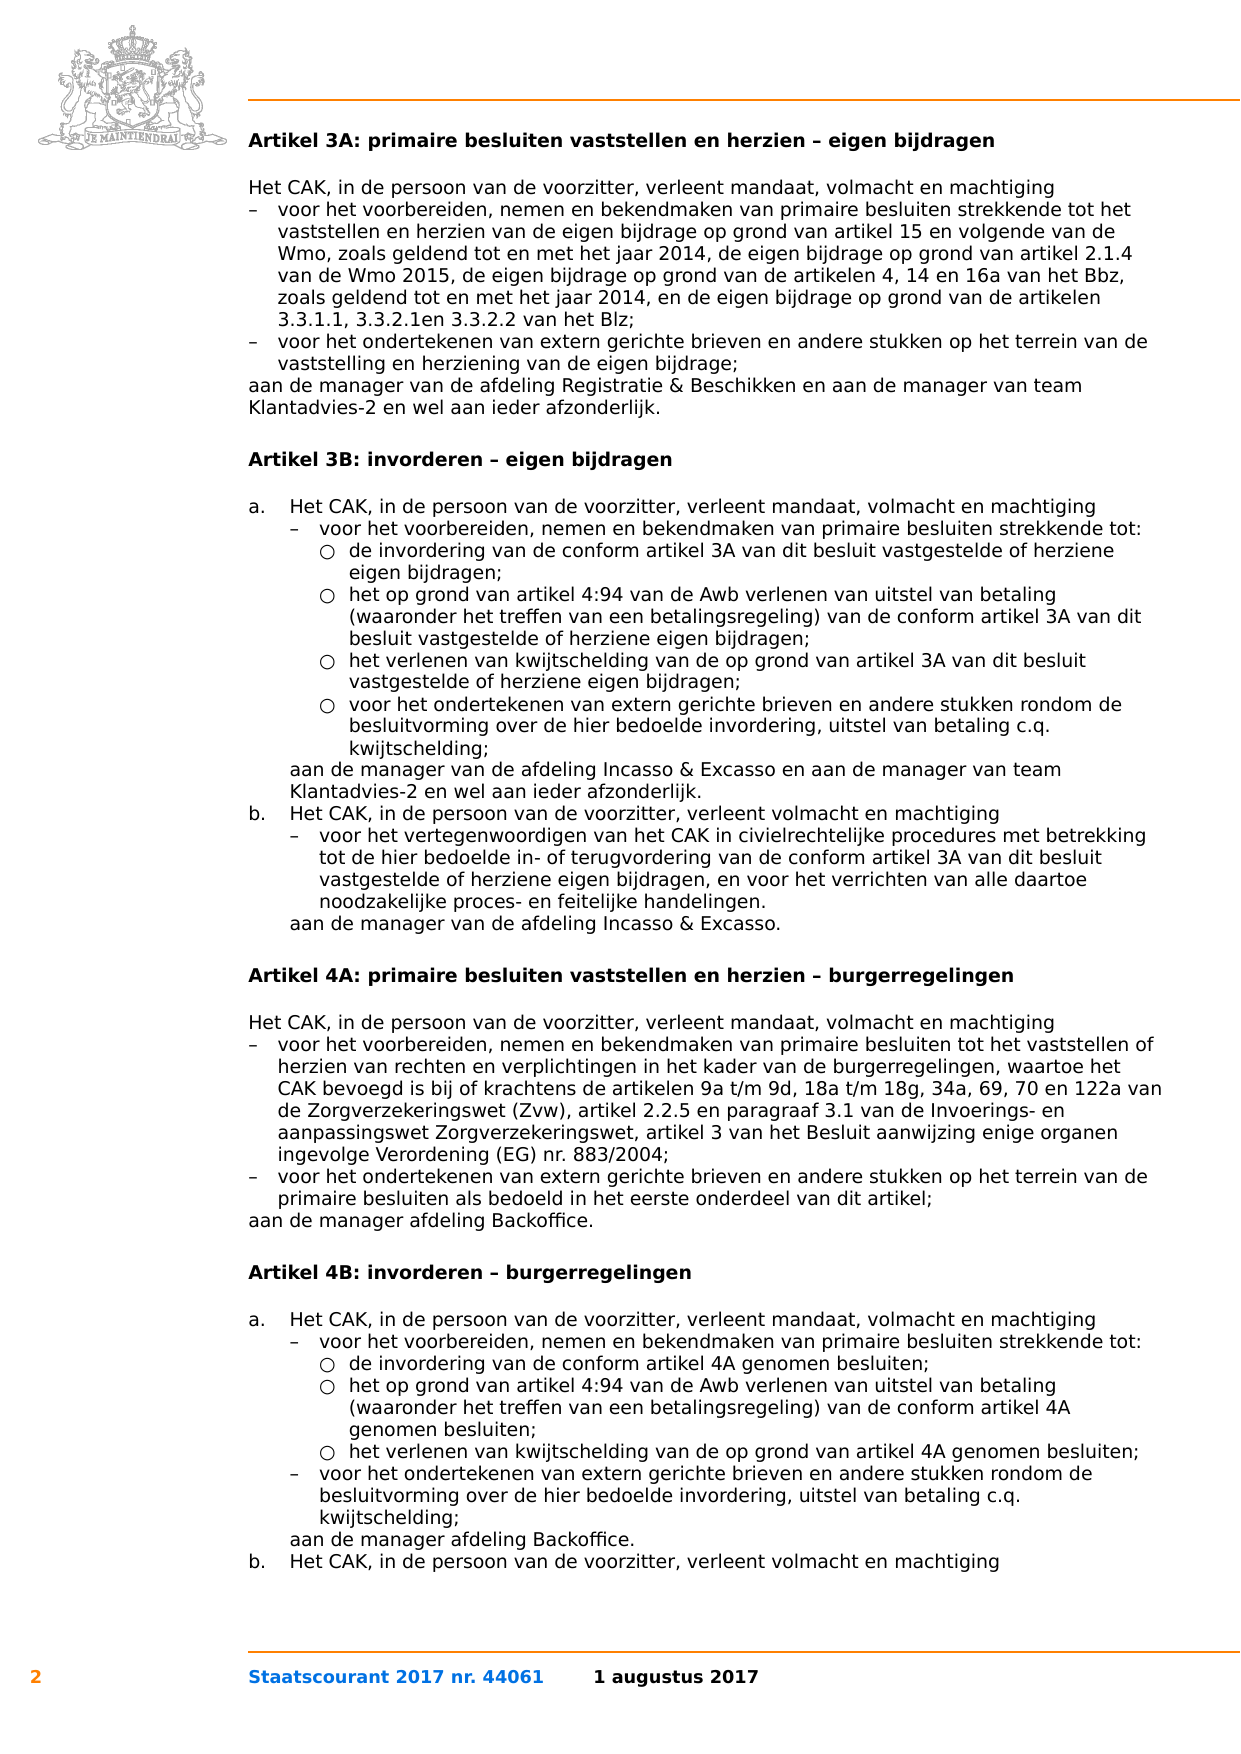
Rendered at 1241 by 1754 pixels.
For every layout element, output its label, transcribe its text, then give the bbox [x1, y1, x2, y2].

text ○ voor het ondertekenen van extern gerichte brieven en andere stukken rondom de besluitvorming over de hier bedoelde invordering, uitstel van betaling c.q. kwijtschelding; [319, 693, 1163, 759]
text b. Het CAK, in de persoon van de voorzitter, verleent volmacht en machtiging [248, 803, 1163, 825]
text – voor het voorbereiden, nemen en bekendmaken van primaire besluiten strekkende tot het vaststellen en herzien van de eigen bijdrage op grond van artikel 15 en volgende van de Wmo, zoals geldend tot en met het jaar 2014, de eigen bijdrage op grond van artikel 2.1.4 van de Wmo 2015, de eigen bijdrage op grond van de artikelen 4, 14 en 16a van het Bbz, zoals geldend tot en met het jaar 2014, en de eigen bijdrage op grond van de artikelen 3.3.1.1, 3.3.2.1en 3.3.2.2 van het Blz; [248, 199, 1163, 331]
text ○ de invordering van de conform artikel 3A van dit besluit vastgestelde of herziene eigen bijdragen; [319, 539, 1163, 583]
text – voor het voorbereiden, nemen en bekendmaken van primaire besluiten strekkende tot: [289, 518, 1163, 539]
text aan de manager afdeling Backoffice. [248, 1210, 1163, 1232]
text Het CAK, in de persoon van de voorzitter, verleent mandaat, volmacht en machtiging [248, 177, 1163, 199]
text aan de manager van de afdeling Incasso & Excasso en aan de manager van team Klantadvies-2 en wel aan ieder afzonderlijk. [289, 759, 1163, 803]
subtitle Artikel 4A: primaire besluiten vaststellen en herzien – burgerregelingen [248, 965, 1163, 987]
text ○ het op grond van artikel 4:94 van de Awb verlenen van uitstel van betaling (waaronder het treffen van een betalingsregeling) van de conform artikel 3A van dit besluit vastgestelde of herziene eigen bijdragen; [319, 583, 1163, 649]
text aan de manager van de afdeling Incasso & Excasso. [289, 913, 1163, 935]
text – voor het ondertekenen van extern gerichte brieven en andere stukken op het terrein van de primaire besluiten als bedoeld in het eerste onderdeel van dit artikel; [248, 1166, 1163, 1210]
text – voor het ondertekenen van extern gerichte brieven en andere stukken op het terrein van de vaststelling en herziening van de eigen bijdrage; [248, 331, 1163, 375]
text ○ het verlenen van kwijtschelding van de op grond van artikel 4A genomen besluiten; [319, 1441, 1163, 1463]
subtitle Artikel 3B: invorderen – eigen bijdragen [248, 449, 1163, 471]
text b. Het CAK, in de persoon van de voorzitter, verleent volmacht en machtiging [248, 1551, 1163, 1573]
text Het CAK, in de persoon van de voorzitter, verleent mandaat, volmacht en machtiging [248, 1012, 1163, 1034]
subtitle Artikel 4B: invorderen – burgerregelingen [248, 1262, 1163, 1284]
picture [38, 25, 227, 150]
text – voor het vertegenwoordigen van het CAK in civielrechtelijke procedures met betrekking tot de hier bedoelde in- of terugvordering van de conform artikel 3A van dit besluit vastgestelde of herziene eigen bijdragen, en voor het verrichten van alle daartoe noodzakelijke proces- en feitelijke handelingen. [289, 825, 1163, 913]
text ○ het op grond van artikel 4:94 van de Awb verlenen van uitstel van betaling (waaronder het treffen van een betalingsregeling) van de conform artikel 4A genomen besluiten; [319, 1375, 1163, 1441]
subtitle Artikel 3A: primaire besluiten vaststellen en herzien – eigen bijdragen [248, 130, 1163, 152]
text a. Het CAK, in de persoon van de voorzitter, verleent mandaat, volmacht en machtiging [248, 496, 1163, 518]
text aan de manager van de afdeling Registratie & Beschikken en aan de manager van team Klantadvies-2 en wel aan ieder afzonderlijk. [248, 375, 1163, 419]
text – voor het voorbereiden, nemen en bekendmaken van primaire besluiten tot het vaststellen of herzien van rechten en verplichtingen in het kader van de burgerregelingen, waartoe het CAK bevoegd is bij of krachtens de artikelen 9a t/m 9d, 18a t/m 18g, 34a, 69, 70 en 122a van de Zorgverzekeringswet (Zvw), artikel 2.2.5 en paragraaf 3.1 van de Invoerings- en aanpassingswet Zorgverzekeringswet, artikel 3 van het Besluit aanwijzing enige organen ingevolge Verordening (EG) nr. 883/2004; [248, 1034, 1163, 1166]
text – voor het ondertekenen van extern gerichte brieven en andere stukken rondom de besluitvorming over de hier bedoelde invordering, uitstel van betaling c.q. kwijtschelding; [289, 1463, 1163, 1529]
text aan de manager afdeling Backoffice. [289, 1529, 1163, 1551]
text – voor het voorbereiden, nemen en bekendmaken van primaire besluiten strekkende tot: [289, 1331, 1163, 1353]
text ○ het verlenen van kwijtschelding van de op grond van artikel 3A van dit besluit vastgestelde of herziene eigen bijdragen; [319, 649, 1163, 693]
text ○ de invordering van de conform artikel 4A genomen besluiten; [319, 1353, 1163, 1375]
text a. Het CAK, in de persoon van de voorzitter, verleent mandaat, volmacht en machtiging [248, 1309, 1163, 1331]
